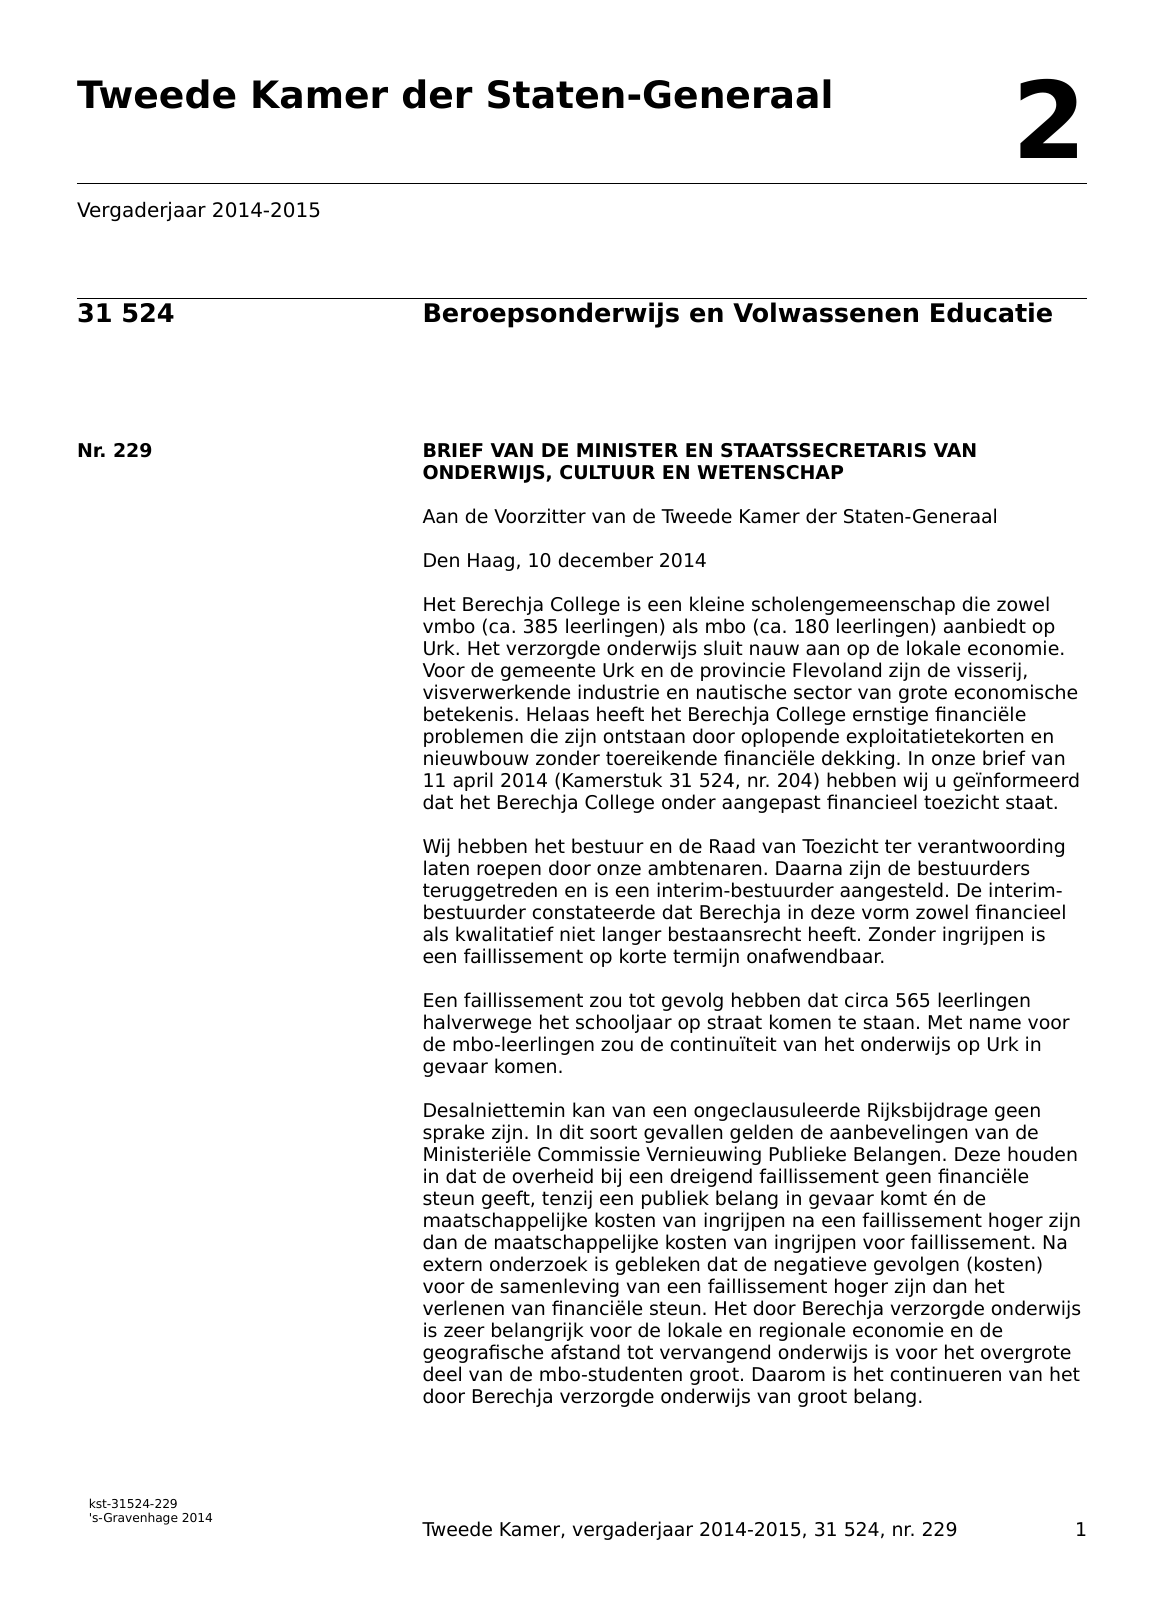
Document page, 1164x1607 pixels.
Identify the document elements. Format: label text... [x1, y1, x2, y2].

text Een faillissement zou tot gevolg hebben dat circa 565 leerlingen halverwege het schooljaar op straat komen te staan. Met name voor de mbo-leerlingen zou de continuïteit van het onderwijs op Urk in gevaar komen. [422, 990, 1087, 1078]
text Wij hebben het bestuur en de Raad van Toezicht ter verantwoording laten roepen door onze ambtenaren. Daarna zijn de bestuurders teruggetreden en is een interim-bestuurder aangesteld. De interim-bestuurder constateerde dat Berechja in deze vorm zowel financieel als kwalitatief niet langer bestaansrecht heeft. Zonder ingrijpen is een faillissement op korte termijn onafwendbaar. [422, 836, 1087, 968]
text kst-31524-229 [88, 1497, 323, 1511]
text Desalniettemin kan van een ongeclausuleerde Rijksbijdrage geen sprake zijn. In dit soort gevallen gelden de aanbevelingen van de Ministeriële Commissie Vernieuwing Publieke Belangen. Deze houden in dat de overheid bij een dreigend faillissement geen financiële steun geeft, tenzij een publiek belang in gevaar komt én de maatschappelijke kosten van ingrijpen na een faillissement hoger zijn dan de maatschappelijke kosten van ingrijpen voor faillissement. Na extern onderzoek is gebleken dat de negatieve gevolgen (kosten) voor de samenleving van een faillissement hoger zijn dan het verlenen van financiële steun. Het door Berechja verzorgde onderwijs is zeer belangrijk voor de lokale en regionale economie en de geografische afstand tot vervangend onderwijs is voor het overgrote deel van de mbo-studenten groot. Daarom is het continueren van het door Berechja verzorgde onderwijs van groot belang. [422, 1100, 1087, 1408]
subtitle 31 524 Beroepsonderwijs en Volwassenen Educatie [77, 299, 1087, 329]
subtitle Nr. 229 BRIEF VAN DE MINISTER EN STAATSSECRETARIS VAN ONDERWIJS, CULTUUR EN WETENSCHAP [77, 440, 1087, 484]
text Den Haag, 10 december 2014 [422, 550, 1087, 572]
table_cell Vergaderjaar 2014-2015 [77, 184, 1087, 298]
text Aan de Voorzitter van de Tweede Kamer der Staten-Generaal [422, 506, 1087, 528]
text 's-Gravenhage 2014 [88, 1511, 323, 1525]
table_header 2 [886, 59, 1087, 183]
text Het Berechja College is een kleine scholengemeenschap die zowel vmbo (ca. 385 leerlingen) als mbo (ca. 180 leerlingen) aanbiedt op Urk. Het verzorgde onderwijs sluit nauw aan op de lokale economie. Voor de gemeente Urk en de provincie Flevoland zijn de visserij, visverwerkende industrie en nautische sector van grote economische betekenis. Helaas heeft het Berechja College ernstige financiële problemen die zijn ontstaan door oplopende exploitatietekorten en nieuwbouw zonder toereikende financiële dekking. In onze brief van 11 april 2014 (Kamerstuk 31 524, nr. 204) hebben wij u geïnformeerd dat het Berechja College onder aangepast financieel toezicht staat. [422, 594, 1087, 814]
table_header Tweede Kamer der Staten-Generaal [77, 59, 886, 183]
